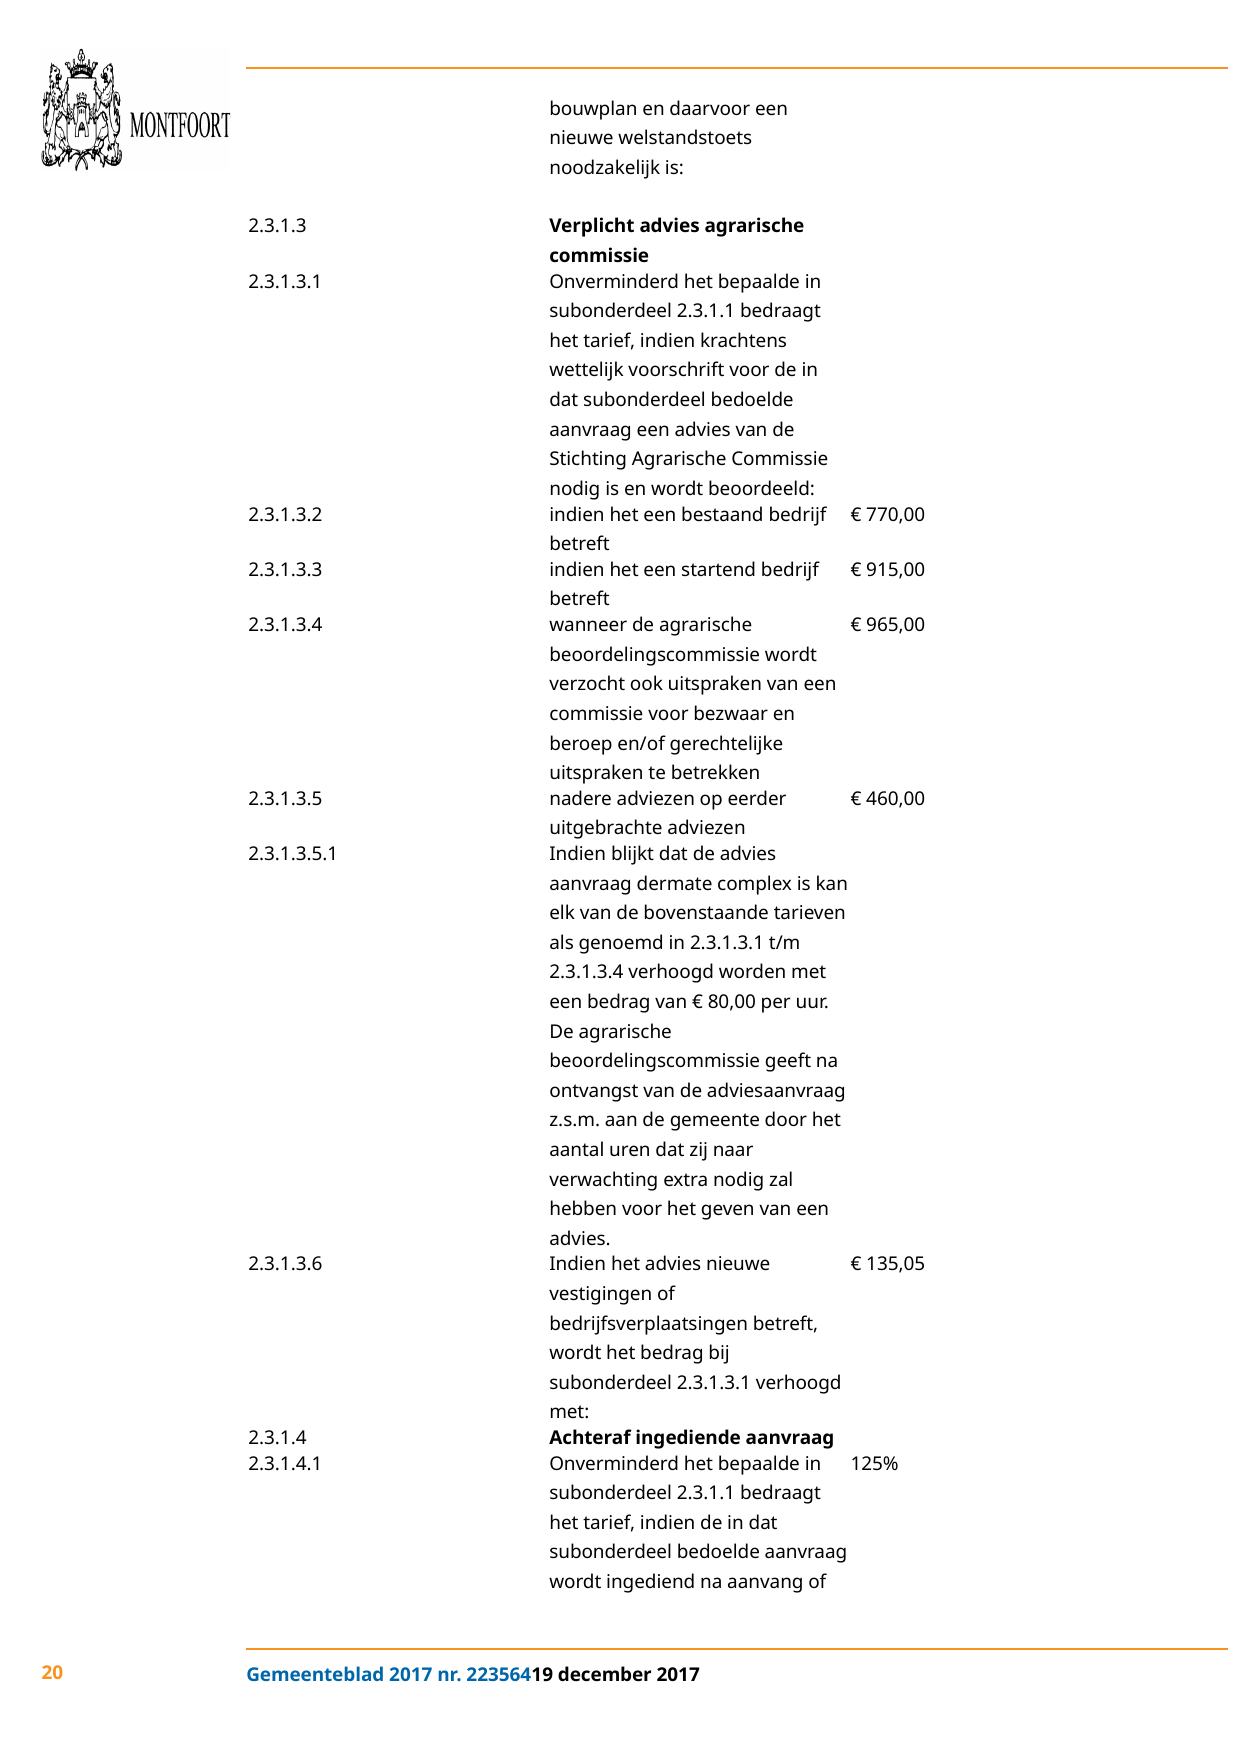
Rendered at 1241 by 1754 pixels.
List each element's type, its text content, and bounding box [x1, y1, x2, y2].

table_cell 2.3.1.3.6 [248, 1251, 549, 1424]
table_cell 2.3.1.3.4 [248, 611, 549, 785]
table_cell € 770,00 [850, 501, 1152, 556]
table_cell 2.3.1.4 [248, 1424, 549, 1450]
table_cell € 915,00 [850, 556, 1152, 611]
table_cell indien het een startend bedrijf betreft [549, 556, 850, 611]
table_cell Indien het advies nieuwe vestigingen of bedrijfsverplaatsingen betreft, wordt het bedrag bij subonderdeel 2.3.1.3.1 verhoogd met: [549, 1251, 850, 1424]
table_header [850, 213, 1152, 268]
table_cell wanneer de agrarische beoordelingscommissie wordt verzocht ook uitspraken van een commissie voor bezwaar en beroep en/of gerechtelijke uitspraken te betrekken [549, 611, 850, 785]
table_cell [248, 95, 549, 180]
table_cell 2.3.1.3.2 [248, 501, 549, 556]
table_cell € 965,00 [850, 611, 1152, 785]
picture [41, 47, 231, 172]
table_cell 2.3.1.3.5 [248, 785, 549, 840]
table_cell nadere adviezen op eerder uitgebrachte adviezen [549, 785, 850, 840]
table_cell [850, 95, 1152, 180]
table_cell [850, 840, 1152, 1251]
table_cell bouwplan en daarvoor een nieuwe welstandstoets noodzakelijk is: [549, 95, 850, 180]
table_cell 2.3.1.3.1 [248, 268, 549, 501]
table_header Verplicht advies agrarische commissie [549, 213, 850, 268]
table_cell Achteraf ingediende aanvraag [549, 1424, 850, 1450]
table_cell Indien blijkt dat de advies aanvraag dermate complex is kan elk van de bovenstaande tarieven als genoemd in 2.3.1.3.1 t/m 2.3.1.3.4 verhoogd worden met een bedrag van € 80,00 per uur. De agrarische beoordelingscommissie geeft na ontvangst van de adviesaanvraag z.s.m. aan de gemeente door het aantal uren dat zij naar verwachting extra nodig zal hebben voor het geven van een advies. [549, 840, 850, 1251]
table_cell Onverminderd het bepaalde in subonderdeel 2.3.1.1 bedraagt het tarief, indien de in dat subonderdeel bedoelde aanvraag wordt ingediend na aanvang of [549, 1450, 850, 1594]
table_cell Onverminderd het bepaalde in subonderdeel 2.3.1.1 bedraagt het tarief, indien krachtens wettelijk voorschrift voor de in dat subonderdeel bedoelde aanvraag een advies van de Stichting Agrarische Commissie nodig is en wordt beoordeeld: [549, 268, 850, 501]
table_cell indien het een bestaand bedrijf betreft [549, 501, 850, 556]
table_cell 2.3.1.3.3 [248, 556, 549, 611]
table_cell 2.3.1.4.1 [248, 1450, 549, 1594]
table_cell 125% [850, 1450, 1152, 1594]
table_header 2.3.1.3 [248, 213, 549, 268]
table_cell € 135,05 [850, 1251, 1152, 1424]
table_cell [850, 268, 1152, 501]
table_cell 2.3.1.3.5.1 [248, 840, 549, 1251]
table_cell [850, 1424, 1152, 1450]
table_cell € 460,00 [850, 785, 1152, 840]
